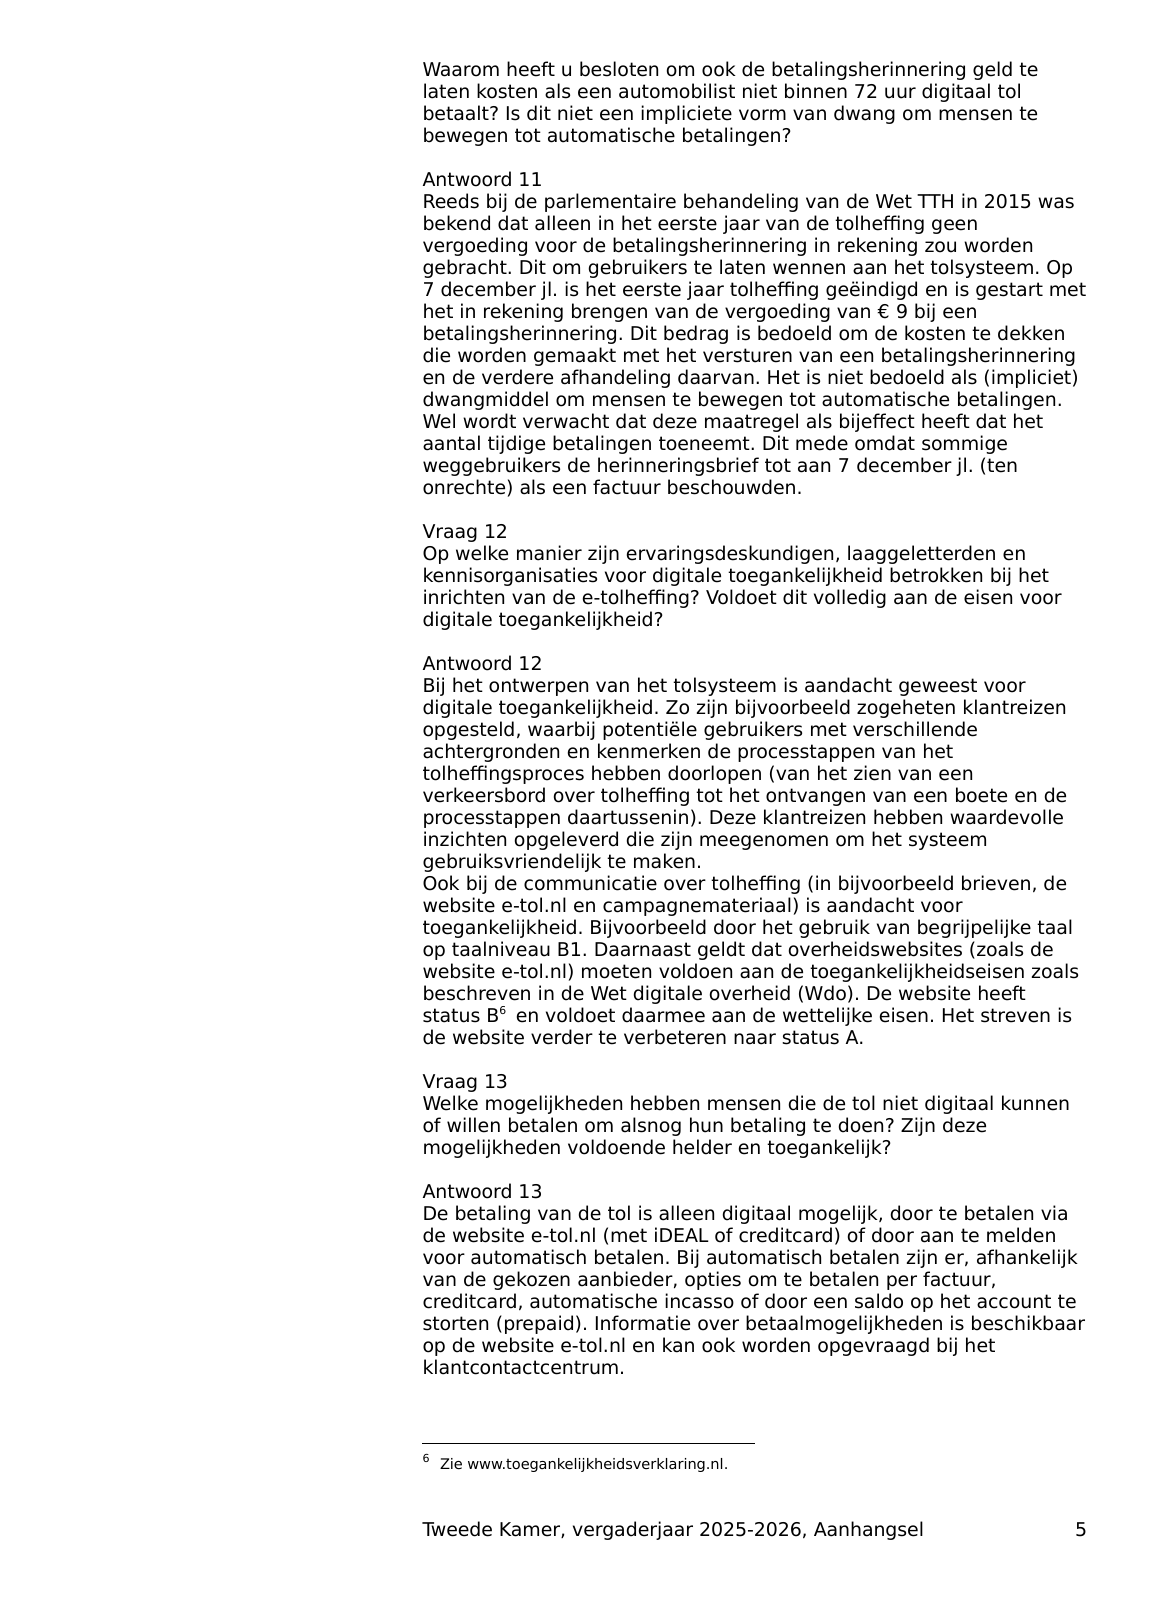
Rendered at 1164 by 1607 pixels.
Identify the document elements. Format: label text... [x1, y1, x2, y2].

text De betaling van de tol is alleen digitaal mogelijk, door te betalen via de website e-tol.nl (met iDEAL of creditcard) of door aan te melden voor automatisch betalen. Bij automatisch betalen zijn er, afhankelijk van de gekozen aanbieder, opties om te betalen per factuur, creditcard, automatische incasso of door een saldo op het account te storten (prepaid). Informatie over betaalmogelijkheden is beschikbaar op de website e-tol.nl en kan ook worden opgevraagd bij het klantcontactcentrum. [422, 1203, 1087, 1379]
text Waarom heeft u besloten om ook de betalingsherinnering geld te laten kosten als een automobilist niet binnen 72 uur digitaal tol betaalt? Is dit niet een impliciete vorm van dwang om mensen te bewegen tot automatische betalingen? [422, 59, 1087, 147]
text Antwoord 11 [422, 169, 1087, 191]
text Op welke manier zijn ervaringsdeskundigen, laaggeletterden en kennisorganisaties voor digitale toegankelijkheid betrokken bij het inrichten van de e-tolheffing? Voldoet dit volledig aan de eisen voor digitale toegankelijkheid? [422, 543, 1087, 631]
text Ook bij de communicatie over tolheffing (in bijvoorbeeld brieven, de website e-tol.nl en campagnemateriaal) is aandacht voor toegankelijkheid. Bijvoorbeeld door het gebruik van begrijpelijke taal op taalniveau B1. Daarnaast geldt dat overheidswebsites (zoals de website e-tol.nl) moeten voldoen aan de toegankelijkheidseisen zoals beschreven in de Wet digitale overheid (Wdo). De website heeft status B en voldoet daarmee aan de wettelijke eisen. Het streven is de website verder te verbeteren naar status A. [422, 873, 1087, 1049]
text Reeds bij de parlementaire behandeling van de Wet TTH in 2015 was bekend dat alleen in het eerste jaar van de tolheffing geen vergoeding voor de betalingsherinnering in rekening zou worden gebracht. Dit om gebruikers te laten wennen aan het tolsysteem. Op 7 december jl. is het eerste jaar tolheffing geëindigd en is gestart met het in rekening brengen van de vergoeding van € 9 bij een betalingsherinnering. Dit bedrag is bedoeld om de kosten te dekken die worden gemaakt met het versturen van een betalingsherinnering en de verdere afhandeling daarvan. Het is niet bedoeld als (impliciet) dwangmiddel om mensen te bewegen tot automatische betalingen. Wel wordt verwacht dat deze maatregel als bijeffect heeft dat het aantal tijdige betalingen toeneemt. Dit mede omdat sommige weggebruikers de herinneringsbrief tot aan 7 december jl. (ten onrechte) als een factuur beschouwden. [422, 191, 1087, 499]
text Antwoord 12 [422, 653, 1087, 675]
text Zie www.toegankelijkheidsverklaring.nl. [422, 1452, 1087, 1474]
text Bij het ontwerpen van het tolsysteem is aandacht geweest voor digitale toegankelijkheid. Zo zijn bijvoorbeeld zogeheten klantreizen opgesteld, waarbij potentiële gebruikers met verschillende achtergronden en kenmerken de processtappen van het tolheffingsproces hebben doorlopen (van het zien van een verkeersbord over tolheffing tot het ontvangen van een boete en de processtappen daartussenin). Deze klantreizen hebben waardevolle inzichten opgeleverd die zijn meegenomen om het systeem gebruiksvriendelijk te maken. [422, 675, 1087, 873]
text Vraag 12 [422, 521, 1087, 543]
text Welke mogelijkheden hebben mensen die de tol niet digitaal kunnen of willen betalen om alsnog hun betaling te doen? Zijn deze mogelijkheden voldoende helder en toegankelijk? [422, 1093, 1087, 1159]
text Antwoord 13 [422, 1181, 1087, 1203]
text Vraag 13 [422, 1071, 1087, 1093]
